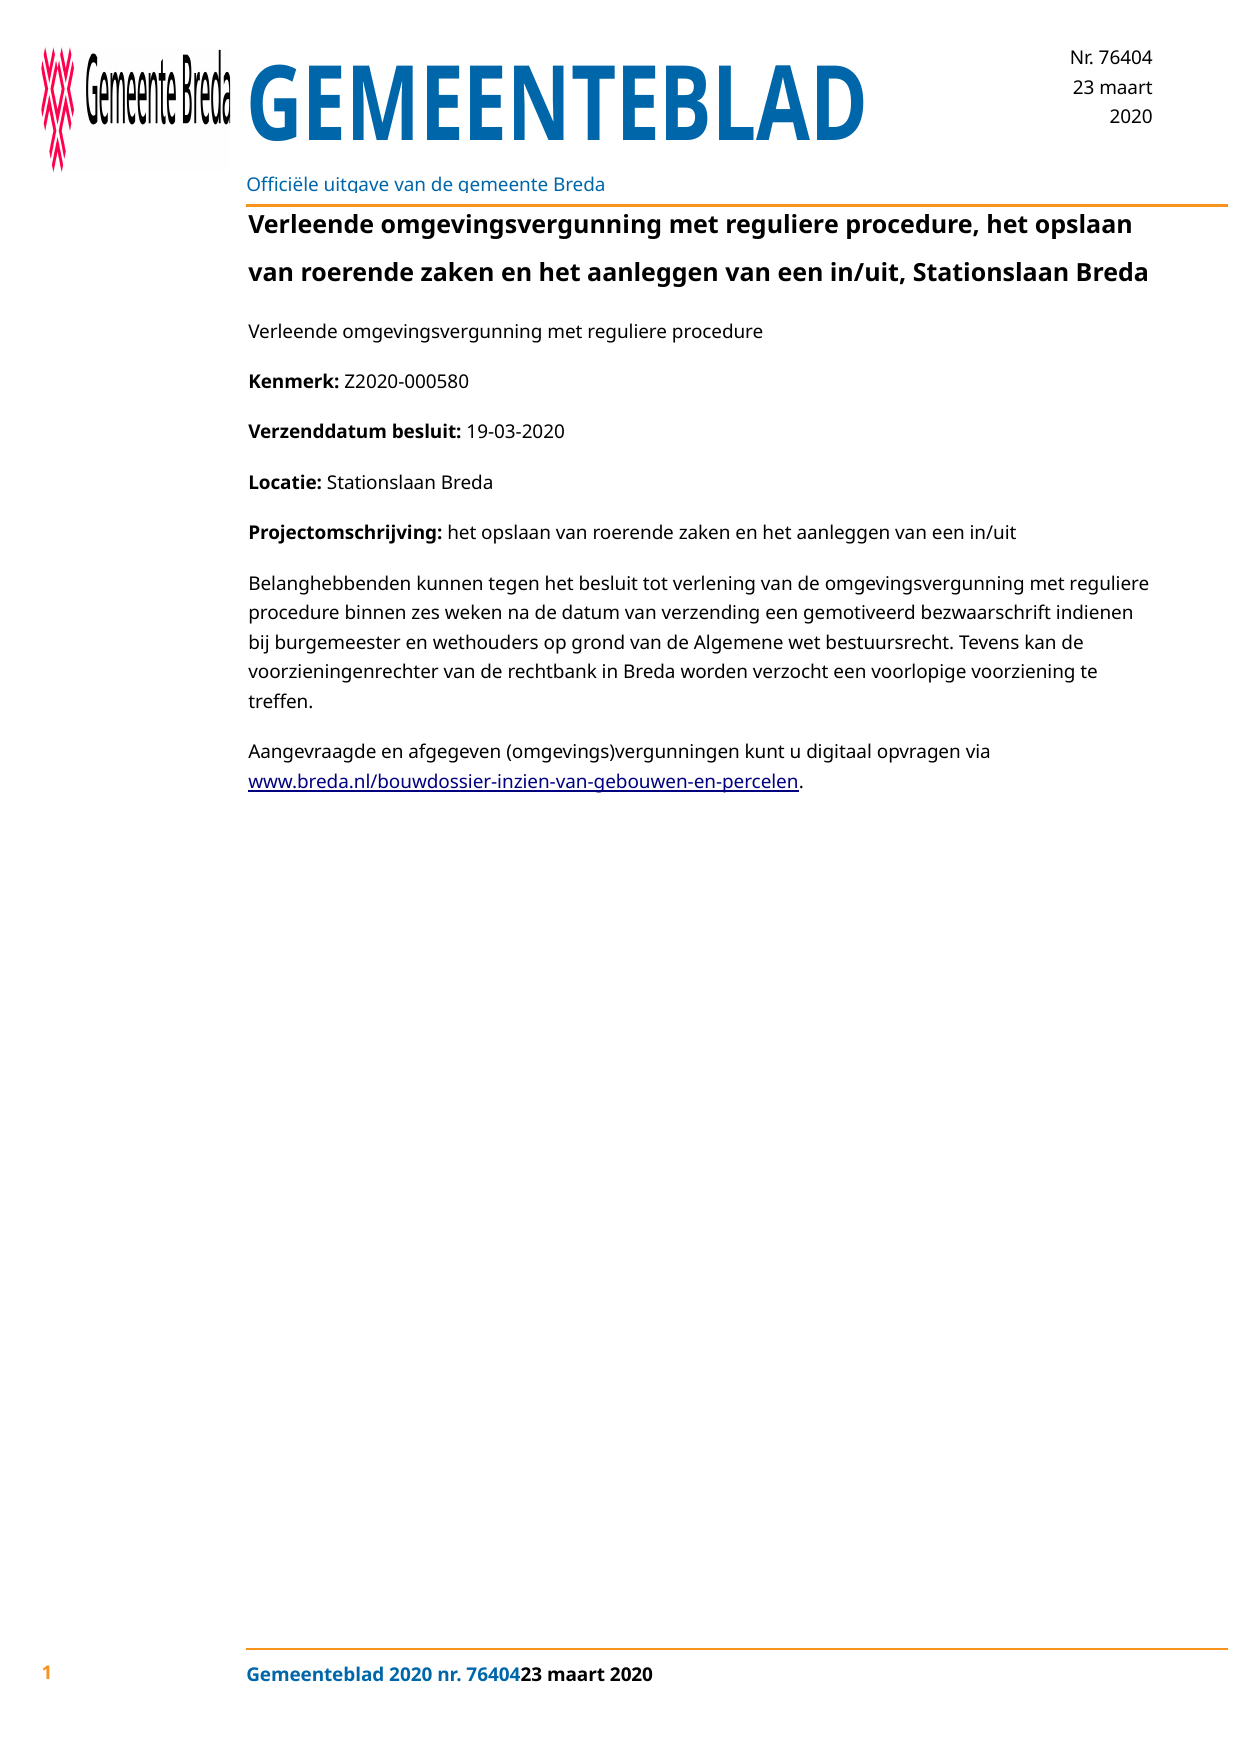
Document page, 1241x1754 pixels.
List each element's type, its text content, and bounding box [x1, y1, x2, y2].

text Verleende omgevingsvergunning met reguliere procedure, het opslaan van roerende zaken en het aanleggen van een in/uit, Stationslaan Breda [248, 207, 1152, 288]
text Aangevraagde en afgegeven (omgevings)vergunningen kunt u digitaal opvragen via www.breda.nl/bouwdossier-inzien-van-gebouwen-en-percelen. [248, 739, 1152, 794]
picture [41, 47, 231, 172]
text Verzenddatum besluit: 19-03-2020 [248, 419, 1152, 444]
text Verleende omgevingsvergunning met reguliere procedure [248, 318, 1152, 344]
text Locatie: Stationslaan Breda [248, 469, 1152, 495]
text Belanghebbenden kunnen tegen het besluit tot verlening van de omgevingsvergunning met reguliere procedure binnen zes weken na de datum van verzending een gemotiveerd bezwaarschrift indienen bij burgemeester en wethouders op grond van de Algemene wet bestuursrecht. Tevens kan de voorzieningenrechter van de rechtbank in Breda worden verzocht een voorlopige voorziening te treffen. [248, 570, 1152, 714]
text Projectomschrijving: het opslaan van roerende zaken en het aanleggen van een in/uit [248, 519, 1152, 545]
text Kenmerk: Z2020-000580 [248, 368, 1152, 394]
